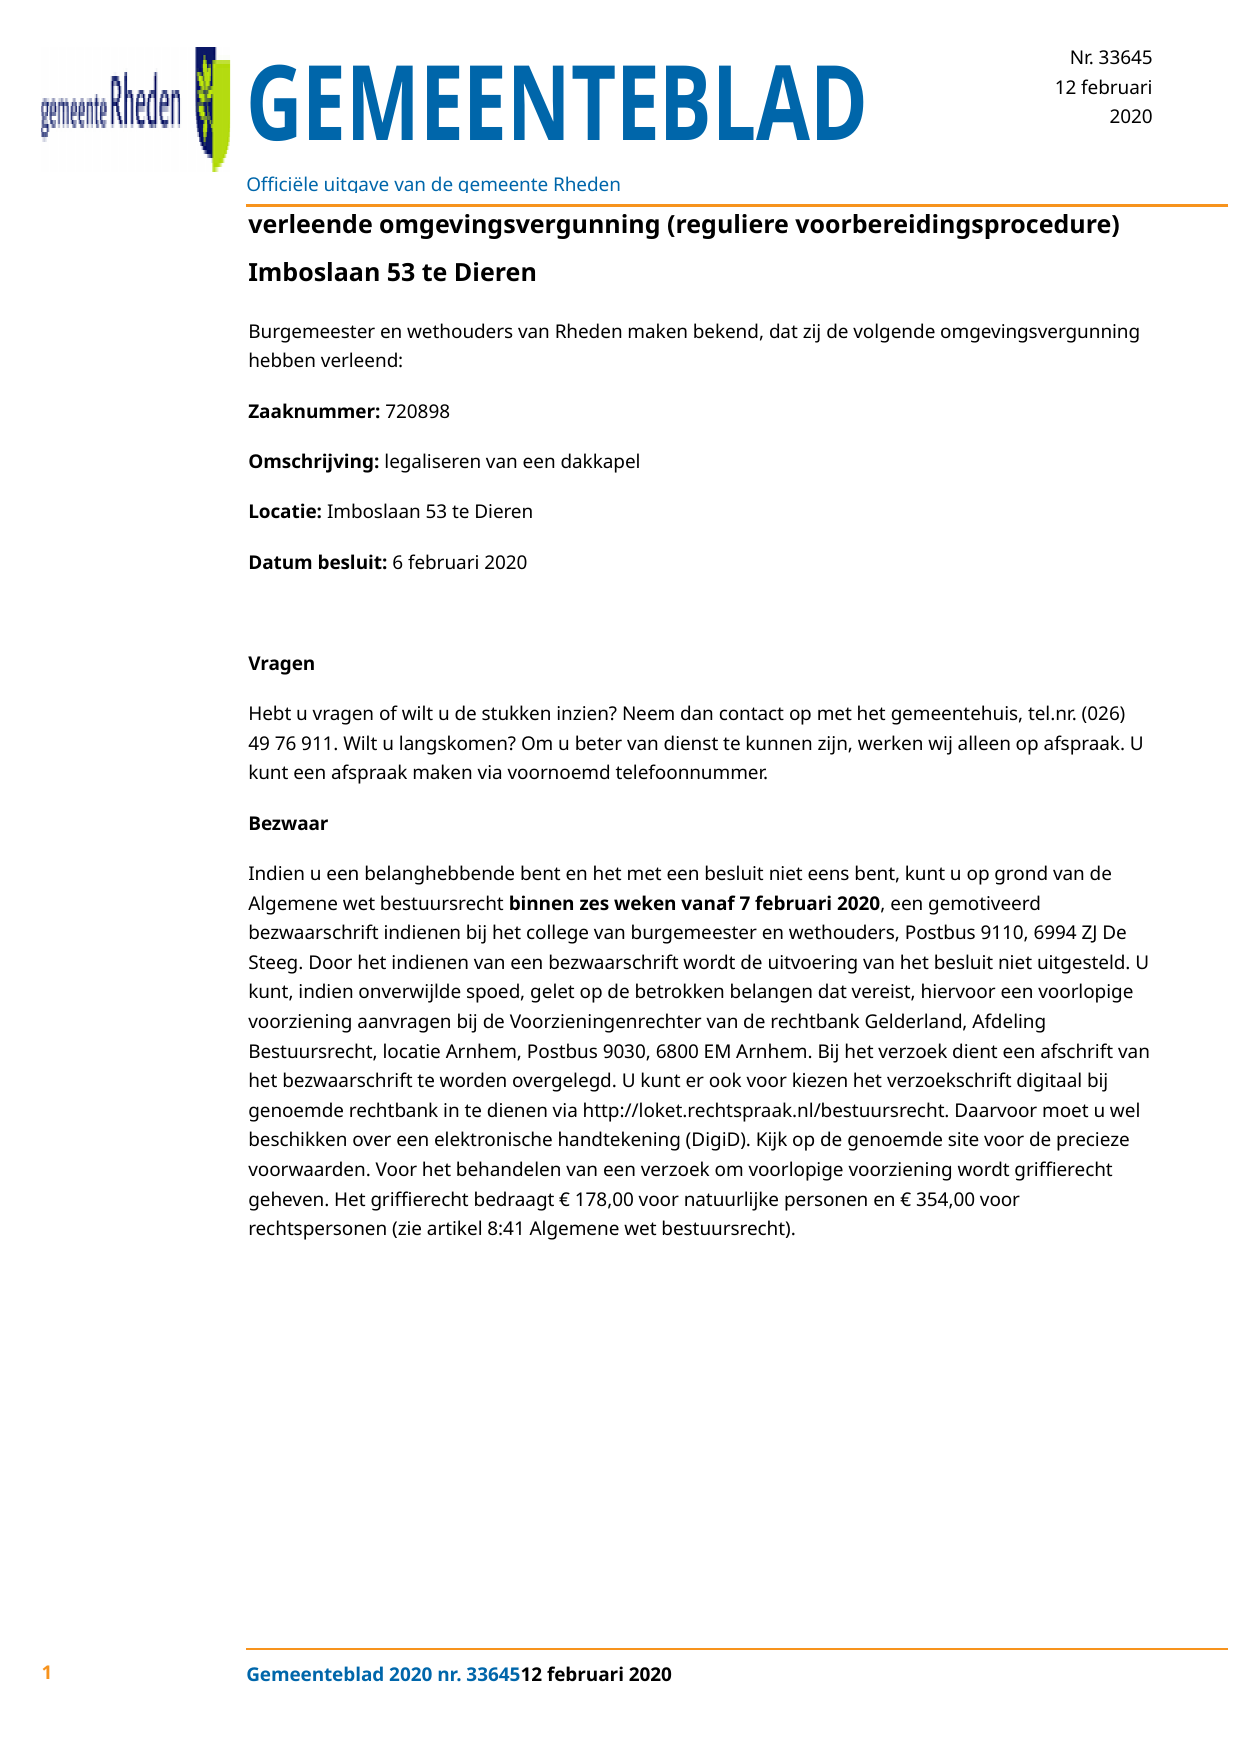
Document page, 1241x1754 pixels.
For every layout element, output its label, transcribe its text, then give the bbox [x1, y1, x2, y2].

text Hebt u vragen of wilt u de stukken inzien? Neem dan contact op met het gemeentehuis, tel.nr. (026) 49 76 911. Wilt u langskomen? Om u beter van dienst te kunnen zijn, werken wij alleen op afspraak. U kunt een afspraak maken via voornoemd telefoonnummer. [248, 700, 1152, 785]
text Burgemeester en wethouders van Rheden maken bekend, dat zij de volgende omgevingsvergunning hebben verleend: [248, 318, 1152, 373]
text Locatie: Imboslaan 53 te Dieren [248, 499, 1152, 524]
text Vragen [248, 650, 1152, 676]
text Omschrijving: legaliseren van een dakkapel [248, 448, 1152, 474]
text Zaaknummer: 720898 [248, 398, 1152, 424]
text verleende omgevingsvergunning (reguliere voorbereidingsprocedure) Imboslaan 53 te Dieren [248, 207, 1152, 288]
text Bezwaar [248, 810, 1152, 836]
text Datum besluit: 6 februari 2020 [248, 549, 1152, 575]
picture [41, 47, 231, 172]
text Indien u een belanghebbende bent en het met een besluit niet eens bent, kunt u op grond van de Algemene wet bestuursrecht binnen zes weken vanaf 7 februari 2020, een gemotiveerd bezwaarschrift indienen bij het college van burgemeester en wethouders, Postbus 9110, 6994 ZJ De Steeg. Door het indienen van een bezwaarschrift wordt de uitvoering van het besluit niet uitgesteld. U kunt, indien onverwijlde spoed, gelet op de betrokken belangen dat vereist, hiervoor een voorlopige voorziening aanvragen bij de Voorzieningenrechter van de rechtbank Gelderland, Afdeling Bestuursrecht, locatie Arnhem, Postbus 9030, 6800 EM Arnhem. Bij het verzoek dient een afschrift van het bezwaarschrift te worden overgelegd. U kunt er ook voor kiezen het verzoekschrift digitaal bij genoemde rechtbank in te dienen via http://loket.rechtspraak.nl/bestuursrecht. Daarvoor moet u wel beschikken over een elektronische handtekening (DigiD). Kijk op de genoemde site voor de precieze voorwaarden. Voor het behandelen van een verzoek om voorlopige voorziening wordt griffierecht geheven. Het griffierecht bedraagt € 178,00 voor natuurlijke personen en € 354,00 voor rechtspersonen (zie artikel 8:41 Algemene wet bestuursrecht). [248, 860, 1152, 1241]
